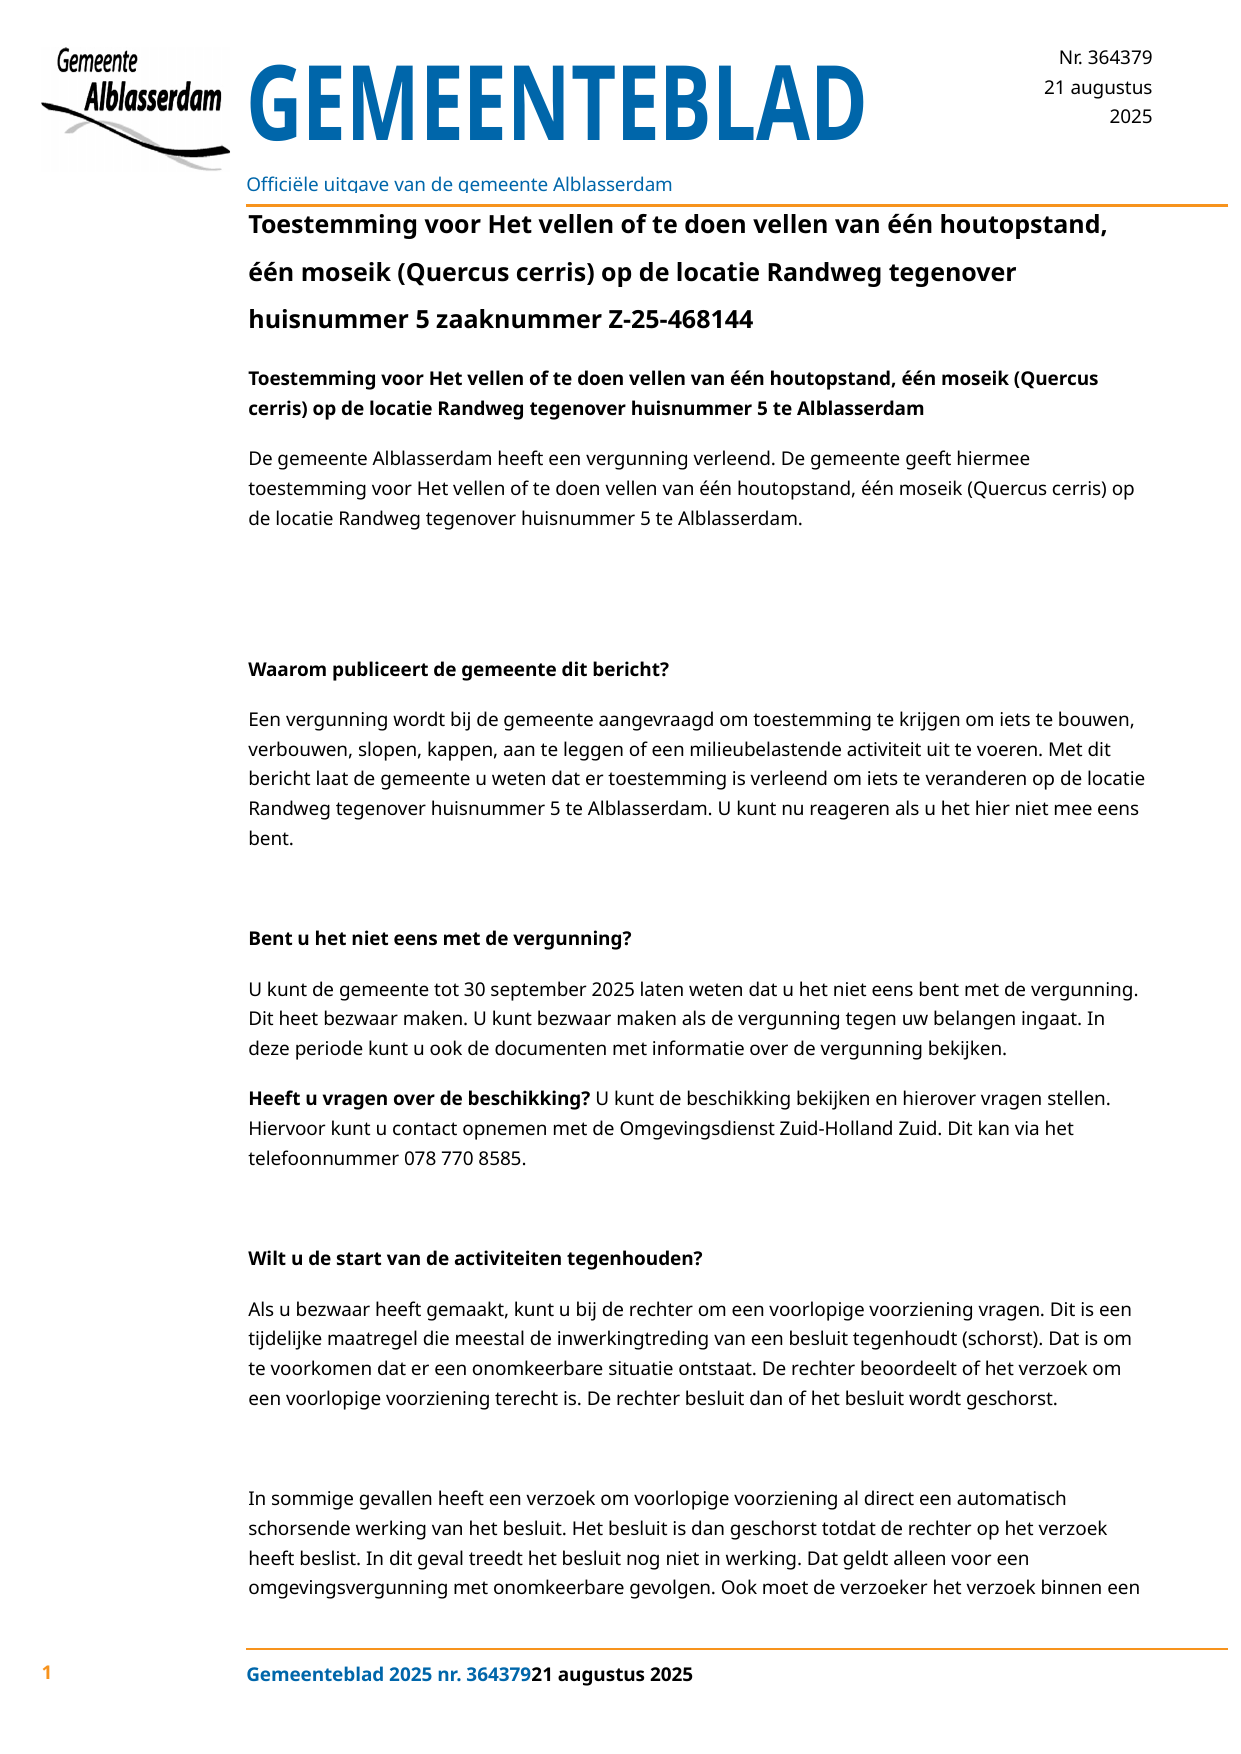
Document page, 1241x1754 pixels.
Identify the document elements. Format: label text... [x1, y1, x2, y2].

text Heeft u vragen over de beschikking? U kunt de beschikking bekijken en hierover vragen stellen. Hiervoor kunt u contact opnemen met de Omgevingsdienst Zuid-Holland Zuid. Dit kan via het telefoonnummer 078 770 8585. [248, 1086, 1152, 1170]
text In sommige gevallen heeft een verzoek om voorlopige voorziening al direct een automatisch schorsende werking van het besluit. Het besluit is dan geschorst totdat de rechter op het verzoek heeft beslist. In dit geval treedt het besluit nog niet in werking. Dat geldt alleen voor een omgevingsvergunning met onomkeerbare gevolgen. Ook moet de verzoeker het verzoek binnen een [248, 1486, 1152, 1600]
text Wilt u de start van de activiteiten tegenhouden? [248, 1246, 1152, 1271]
text Toestemming voor Het vellen of te doen vellen van één houtopstand, één moseik (Quercus cerris) op de locatie Randweg tegenover huisnummer 5 zaaknummer Z-25-468144 [248, 207, 1152, 336]
text Toestemming voor Het vellen of te doen vellen van één houtopstand, één moseik (Quercus cerris) op de locatie Randweg tegenover huisnummer 5 te Alblasserdam [248, 366, 1152, 421]
text Een vergunning wordt bij de gemeente aangevraagd om toestemming te krijgen om iets te bouwen, verbouwen, slopen, kappen, aan te leggen of een milieubelastende activiteit uit te voeren. Met dit bericht laat de gemeente u weten dat er toestemming is verleend om iets te veranderen op de locatie Randweg tegenover huisnummer 5 te Alblasserdam. U kunt nu reageren als u het hier niet mee eens bent. [248, 706, 1152, 850]
text Waarom publiceert de gemeente dit bericht? [248, 656, 1152, 682]
text Als u bezwaar heeft gemaakt, kunt u bij de rechter om een voorlopige voorziening vragen. Dit is een tijdelijke maatregel die meestal de inwerkingtreding van een besluit tegenhoudt (schorst). Dat is om te voorkomen dat er een onomkeerbare situatie ontstaat. De rechter beoordeelt of het verzoek om een voorlopige voorziening terecht is. De rechter besluit dan of het besluit wordt geschorst. [248, 1296, 1152, 1410]
text De gemeente Alblasserdam heeft een vergunning verleend. De gemeente geeft hiermee toestemming voor Het vellen of te doen vellen van één houtopstand, één moseik (Quercus cerris) op de locatie Randweg tegenover huisnummer 5 te Alblasserdam. [248, 446, 1152, 530]
picture [41, 47, 231, 172]
text Bent u het niet eens met de vergunning? [248, 926, 1152, 951]
text U kunt de gemeente tot 30 september 2025 laten weten dat u het niet eens bent met de vergunning. Dit heet bezwaar maken. U kunt bezwaar maken als de vergunning tegen uw belangen ingaat. In deze periode kunt u ook de documenten met informatie over de vergunning bekijken. [248, 976, 1152, 1061]
